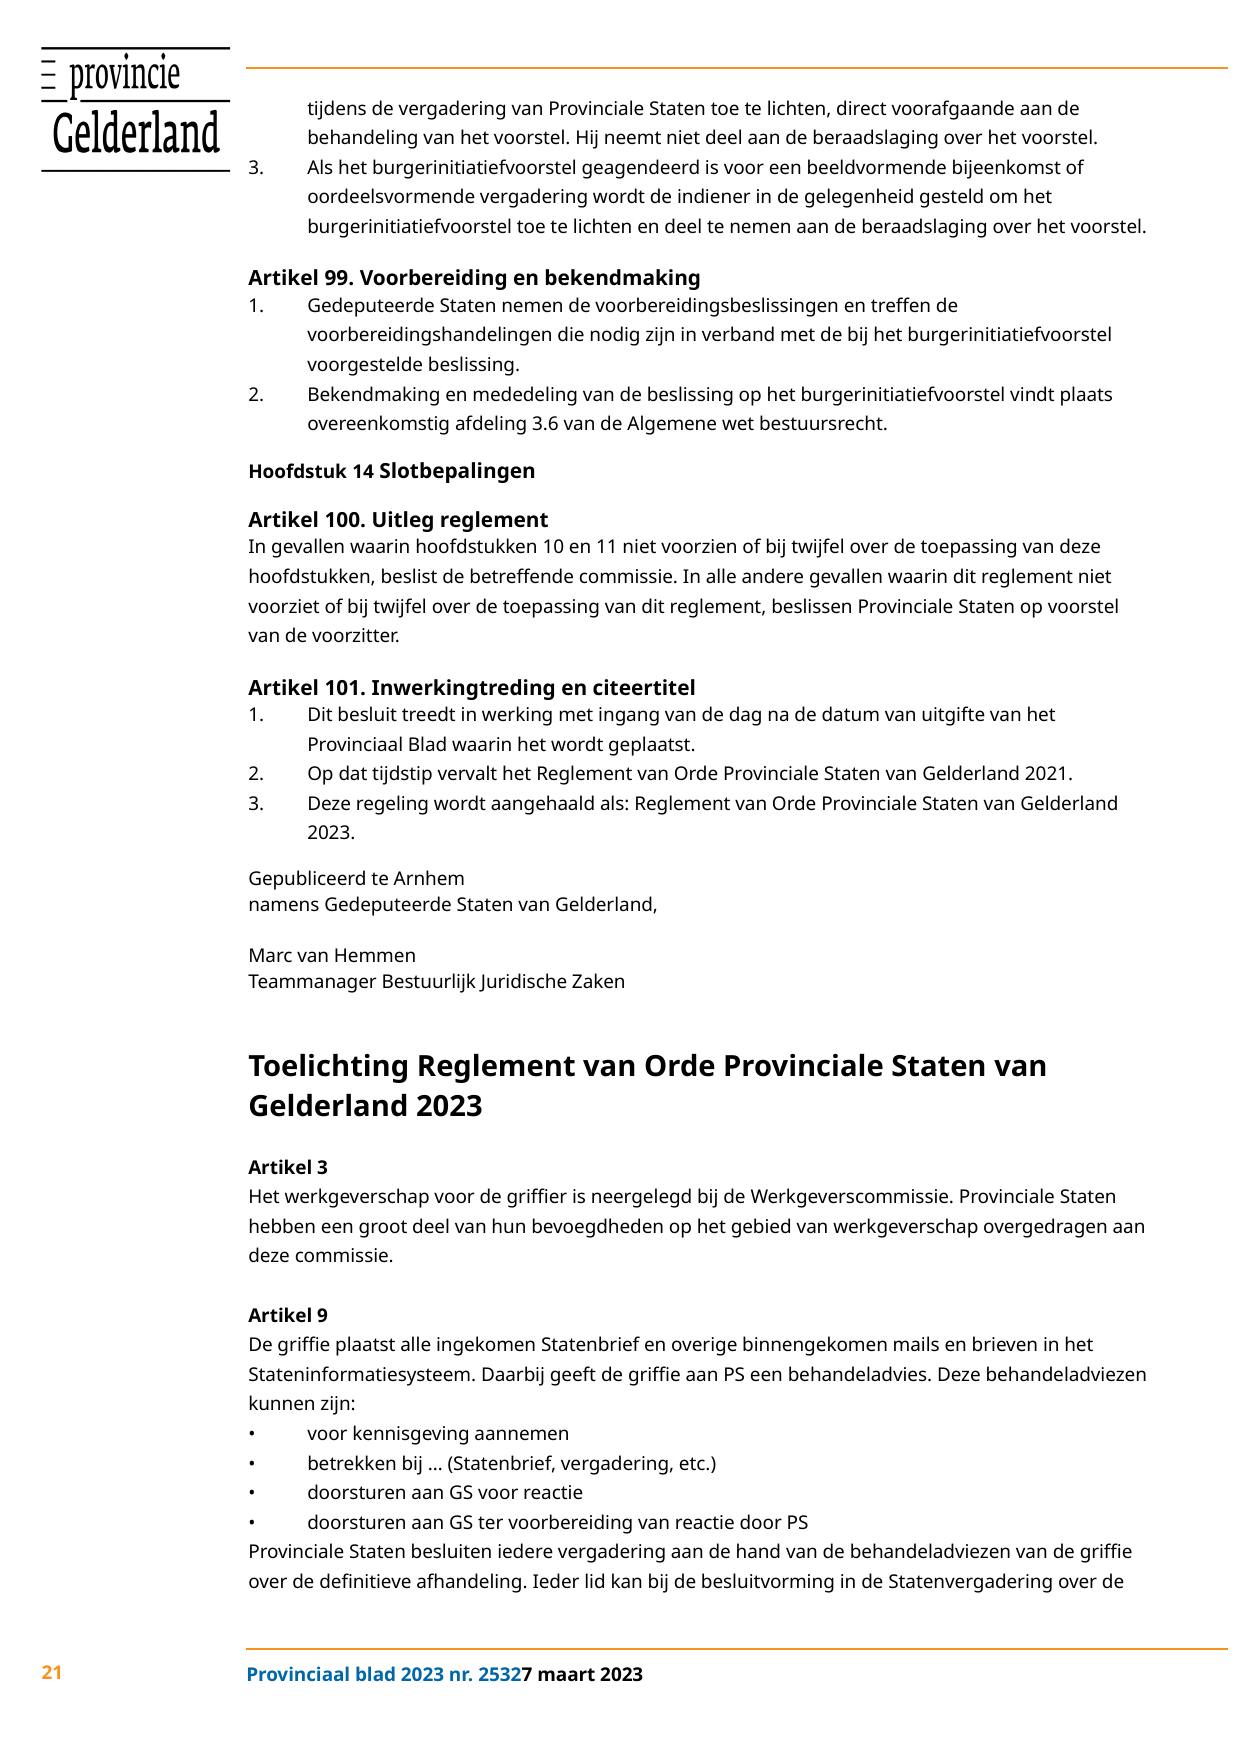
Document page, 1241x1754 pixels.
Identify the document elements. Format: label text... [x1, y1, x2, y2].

list betrekken bij … (Statenbrief, vergadering, etc.) [248, 1450, 1152, 1475]
list Als het burgerinitiatiefvoorstel geagendeerd is voor een beeldvormende bijeenkomst of oordeelsvormende vergadering wordt de indiener in de gelegenheid gesteld om het burgerinitiatiefvoorstel toe te lichten en deel te nemen aan de beraadslaging over het voorstel. [248, 154, 1152, 239]
list Op dat tijdstip vervalt het Reglement van Orde Provinciale Staten van Gelderland 2021. [248, 760, 1152, 786]
text Marc van Hemmen [248, 942, 1152, 968]
text Artikel 99. Voorbereiding en bekendmaking [248, 263, 1152, 292]
text namens Gedeputeerde Staten van Gelderland, [248, 891, 1152, 917]
list Gedeputeerde Staten nemen de voorbereidingsbeslissingen en treffen de voorbereidingshandelingen die nodig zijn in verband met de bij het burgerinitiatiefvoorstel voorgestelde beslissing. [248, 292, 1152, 377]
text Artikel 101. Inwerkingtreding en citeertitel [248, 673, 1152, 701]
list tijdens de vergadering van Provinciale Staten toe te lichten, direct voorafgaande aan de behandeling van het voorstel. Hij neemt niet deel aan de beraadslaging over het voorstel. [248, 95, 1152, 150]
picture [41, 47, 231, 172]
text Provinciale Staten besluiten iedere vergadering aan de hand van de behandeladviezen van de griffie over de definitieve afhandeling. Ieder lid kan bij de besluitvorming in de Statenvergadering over de [248, 1538, 1152, 1594]
text Toelichting Reglement van Orde Provinciale Staten van Gelderland 2023 [248, 1045, 1152, 1125]
text In gevallen waarin hoofdstukken 10 en 11 niet voorzien of bij twijfel over de toepassing van deze hoofdstukken, beslist de betreffende commissie. In alle andere gevallen waarin dit reglement niet voorziet of bij twijfel over de toepassing van dit reglement, beslissen Provinciale Staten op voorstel van de voorzitter. [248, 534, 1152, 648]
list doorsturen aan GS ter voorbereiding van reactie door PS [248, 1509, 1152, 1534]
text De griffie plaatst alle ingekomen Statenbrief en overige binnengekomen mails en brieven in het Stateninformatiesysteem. Daarbij geeft de griffie aan PS een behandeladvies. Deze behandeladviezen kunnen zijn: [248, 1331, 1152, 1416]
text Artikel 100. Uitleg reglement [248, 505, 1152, 534]
list Bekendmaking en mededeling van de beslissing op het burgerinitiatiefvoorstel vindt plaats overeenkomstig afdeling 3.6 van de Algemene wet bestuursrecht. [248, 381, 1152, 436]
list Deze regeling wordt aangehaald als: Reglement van Orde Provinciale Staten van Gelderland 2023. [248, 790, 1152, 845]
text Artikel 9 [248, 1302, 1152, 1327]
text Hoofdstuk 14 Slotbepalingen [248, 456, 1152, 484]
list voor kennisgeving aannemen [248, 1420, 1152, 1446]
text Artikel 3 [248, 1154, 1152, 1179]
text Het werkgeverschap voor de griffier is neergelegd bij de Werkgeverscommissie. Provinciale Staten hebben een groot deel van hun bevoegdheden op het gebied van werkgeverschap overgedragen aan deze commissie. [248, 1183, 1152, 1268]
text Gepubliceerd te Arnhem [248, 865, 1152, 891]
list Dit besluit treedt in werking met ingang van de dag na de datum van uitgifte van het Provinciaal Blad waarin het wordt geplaatst. [248, 701, 1152, 757]
list doorsturen aan GS voor reactie [248, 1479, 1152, 1505]
text Teammanager Bestuurlijk Juridische Zaken [248, 968, 1152, 994]
